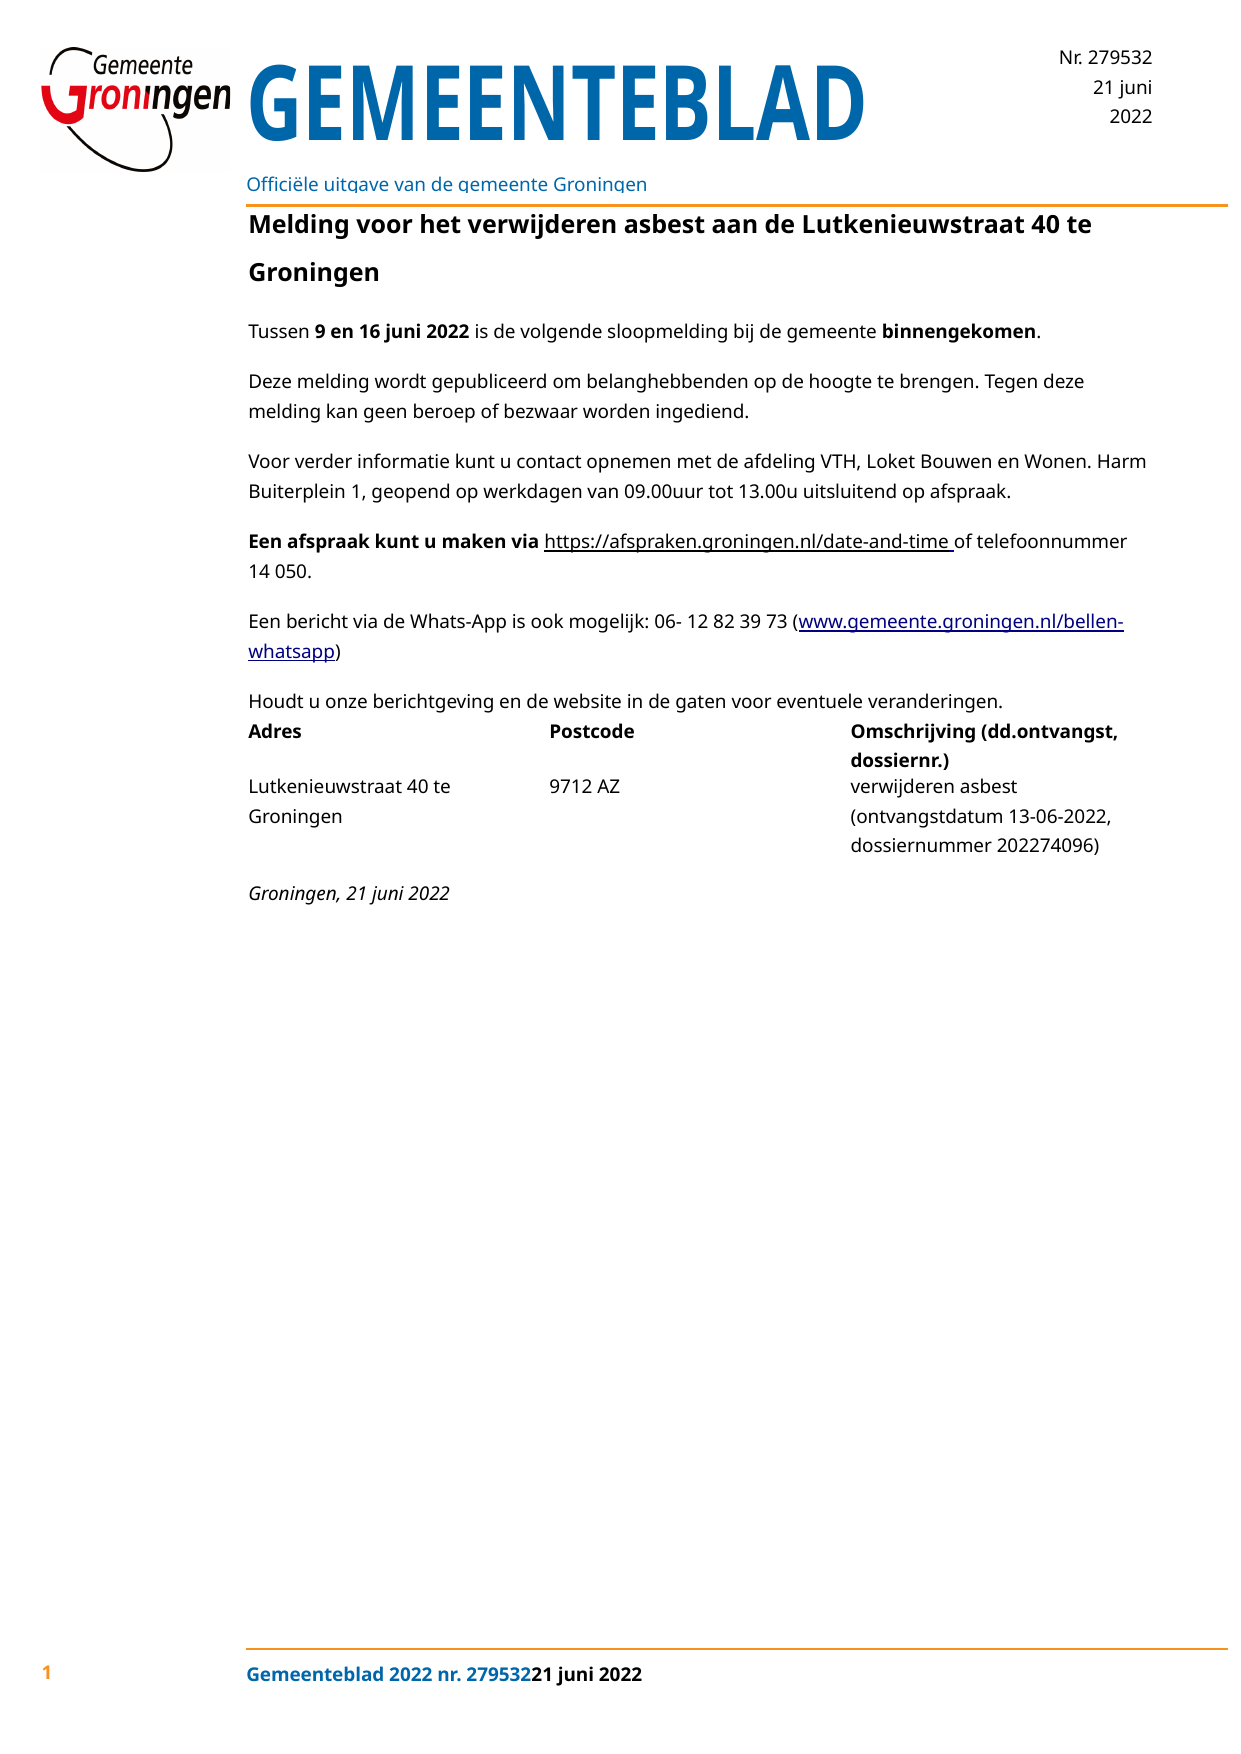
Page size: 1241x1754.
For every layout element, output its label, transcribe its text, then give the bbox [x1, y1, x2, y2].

text Voor verder informatie kunt u contact opnemen met de afdeling VTH, Loket Bouwen en Wonen. Harm Buiterplein 1, geopend op werkdagen van 09.00uur tot 13.00u uitsluitend op afspraak. [248, 448, 1152, 504]
text Melding voor het verwijderen asbest aan de Lutkenieuwstraat 40 te Groningen [248, 207, 1152, 288]
text Deze melding wordt gepubliceerd om belanghebbenden op de hoogte te brengen. Tegen deze melding kan geen beroep of bezwaar worden ingediend. [248, 368, 1152, 424]
text Houdt u onze berichtgeving en de website in de gaten voor eventuele veranderingen. [248, 688, 1152, 714]
table_header Adres [248, 718, 549, 773]
text Groningen, 21 juni 2022 [248, 880, 1152, 905]
table_header Omschrijving (dd.ontvangst, dossiernr.) [850, 718, 1152, 773]
table_cell verwijderen asbest (ontvangstdatum 13-06-2022, dossiernummer 202274096) [850, 773, 1152, 858]
picture [41, 47, 231, 172]
table_cell Lutkenieuwstraat 40 te Groningen [248, 773, 549, 858]
text Een bericht via de Whats-App is ook mogelijk: 06- 12 82 39 73 (www.gemeente.groningen.nl/bellen-whatsapp) [248, 608, 1152, 664]
table_header Postcode [549, 718, 850, 773]
text Tussen 9 en 16 juni 2022 is de volgende sloopmelding bij de gemeente binnengekomen. [248, 318, 1152, 344]
table_cell 9712 AZ [549, 773, 850, 858]
text Een afspraak kunt u maken via https://afspraken.groningen.nl/date-and-time of telefoonnummer 14 050. [248, 528, 1152, 584]
